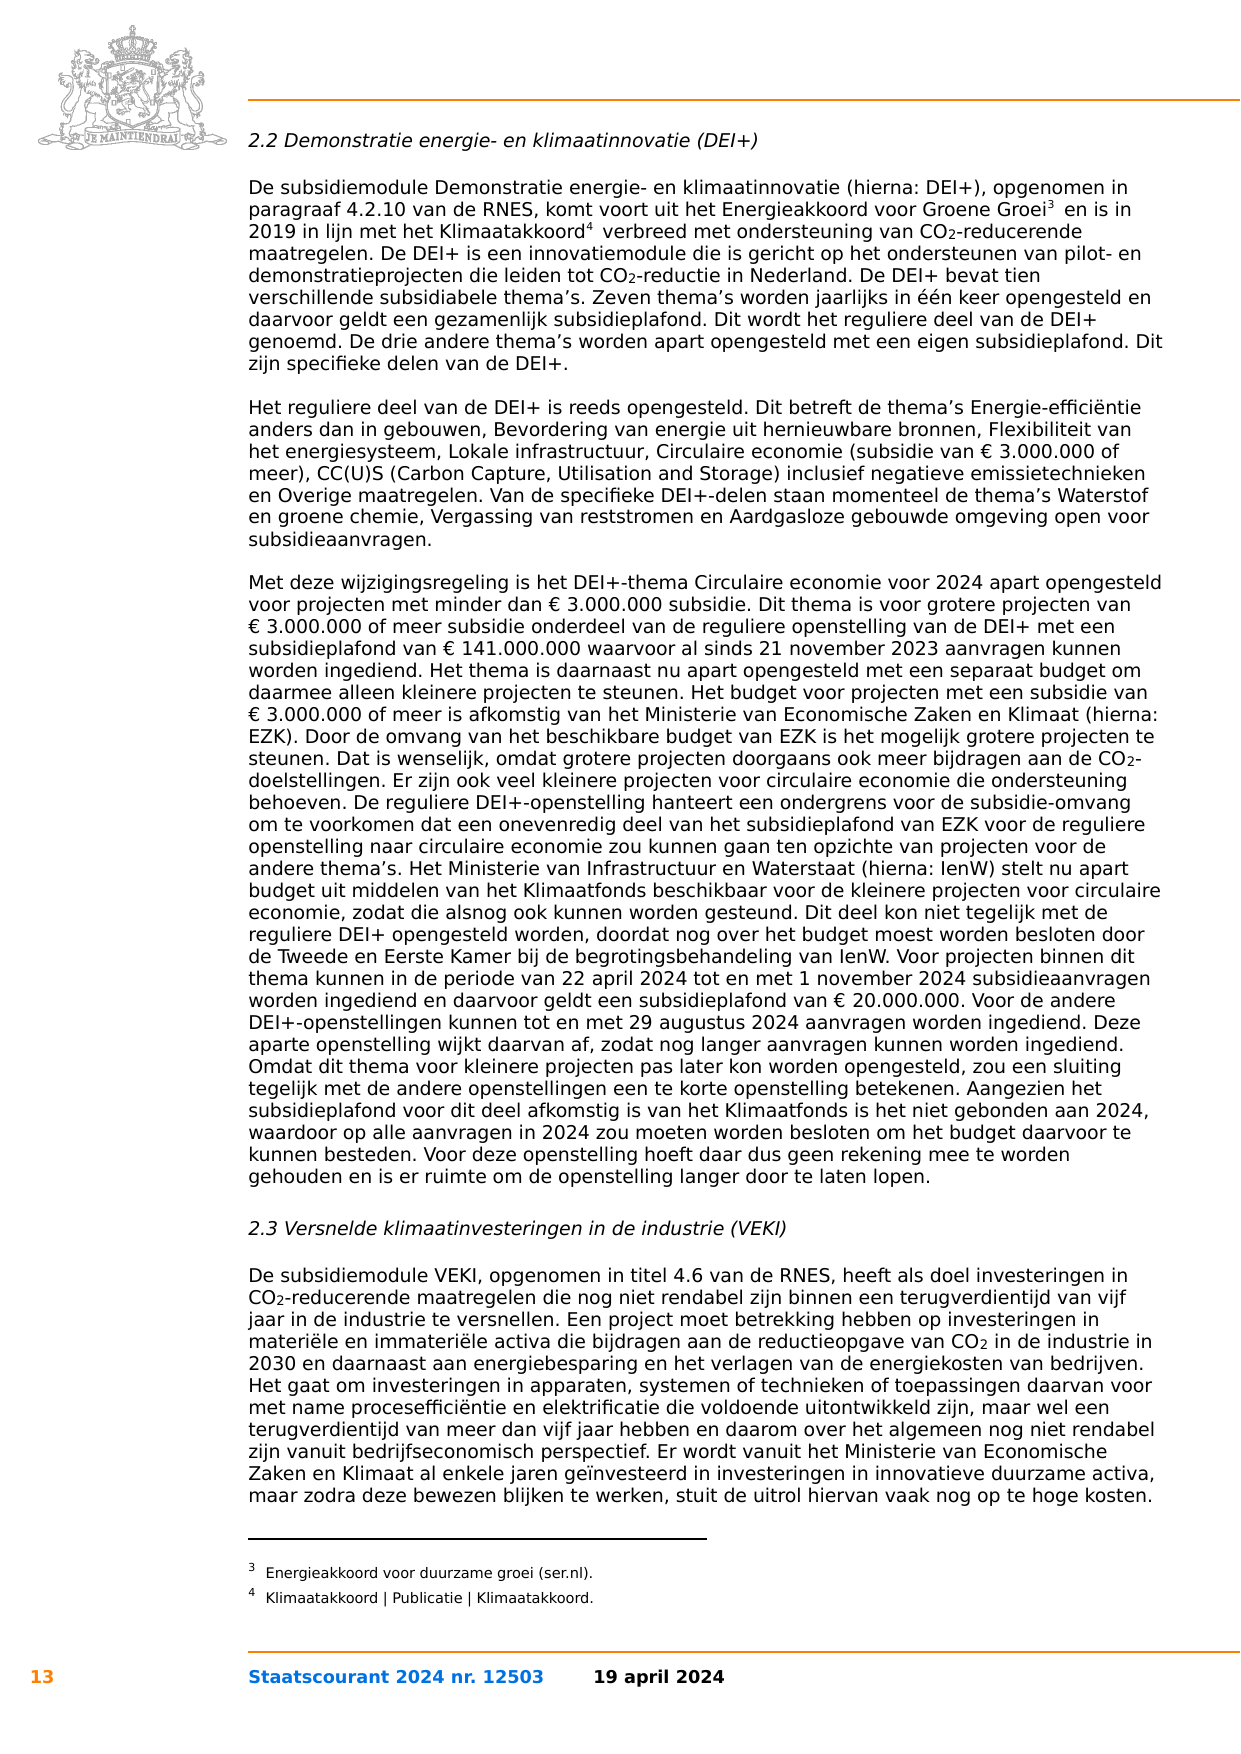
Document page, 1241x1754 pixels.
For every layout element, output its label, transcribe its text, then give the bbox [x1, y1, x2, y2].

text De subsidiemodule VEKI, opgenomen in titel 4.6 van de RNES, heeft als doel investeringen in CO2-reducerende maatregelen die nog niet rendabel zijn binnen een terugverdientijd van vijf jaar in de industrie te versnellen. Een project moet betrekking hebben op investeringen in materiële en immateriële activa die bijdragen aan de reductieopgave van CO2 in de industrie in 2030 en daarnaast aan energiebesparing en het verlagen van de energiekosten van bedrijven. Het gaat om investeringen in apparaten, systemen of technieken of toepassingen daarvan voor met name procesefficiëntie en elektrificatie die voldoende uitontwikkeld zijn, maar wel een terugverdientijd van meer dan vijf jaar hebben en daarom over het algemeen nog niet rendabel zijn vanuit bedrijfseconomisch perspectief. Er wordt vanuit het Ministerie van Economische Zaken en Klimaat al enkele jaren geïnvesteerd in investeringen in innovatieve duurzame activa, maar zodra deze bewezen blijken te werken, stuit de uitrol hiervan vaak nog op te hoge kosten. [248, 1265, 1163, 1506]
subtitle 2.2 Demonstratie energie- en klimaatinnovatie (DEI+) [248, 130, 1163, 152]
text Energieakkoord voor duurzame groei (ser.nl). [248, 1561, 1163, 1583]
text Klimaatakkoord | Publicatie | Klimaatakkoord. [248, 1586, 1163, 1608]
text De subsidiemodule Demonstratie energie- en klimaatinnovatie (hierna: DEI+), opgenomen in paragraaf 4.2.10 van de RNES, komt voort uit het Energieakkoord voor Groene Groei en is in 2019 in lijn met het Klimaatakkoord verbreed met ondersteuning van CO2-reducerende maatregelen. De DEI+ is een innovatiemodule die is gericht op het ondersteunen van pilot- en demonstratieprojecten die leiden tot CO2-reductie in Nederland. De DEI+ bevat tien verschillende subsidiabele thema’s. Zeven thema’s worden jaarlijks in één keer opengesteld en daarvoor geldt een gezamenlijk subsidieplafond. Dit wordt het reguliere deel van de DEI+ genoemd. De drie andere thema’s worden apart opengesteld met een eigen subsidieplafond. Dit zijn specifieke delen van de DEI+. [248, 177, 1163, 375]
text Het reguliere deel van de DEI+ is reeds opengesteld. Dit betreft de thema’s Energie-efficiëntie anders dan in gebouwen, Bevordering van energie uit hernieuwbare bronnen, Flexibiliteit van het energiesysteem, Lokale infrastructuur, Circulaire economie (subsidie van € 3.000.000 of meer), CC(U)S (Carbon Capture, Utilisation and Storage) inclusief negatieve emissietechnieken en Overige maatregelen. Van de specifieke DEI+-delen staan momenteel de thema’s Waterstof en groene chemie, Vergassing van reststromen en Aardgasloze gebouwde omgeving open voor subsidieaanvragen. [248, 397, 1163, 550]
subtitle 2.3 Versnelde klimaatinvesteringen in de industrie (VEKI) [248, 1218, 1163, 1240]
picture [38, 25, 227, 150]
text Met deze wijzigingsregeling is het DEI+-thema Circulaire economie voor 2024 apart opengesteld voor projecten met minder dan € 3.000.000 subsidie. Dit thema is voor grotere projecten van € 3.000.000 of meer subsidie onderdeel van de reguliere openstelling van de DEI+ met een subsidieplafond van € 141.000.000 waarvoor al sinds 21 november 2023 aanvragen kunnen worden ingediend. Het thema is daarnaast nu apart opengesteld met een separaat budget om daarmee alleen kleinere projecten te steunen. Het budget voor projecten met een subsidie van € 3.000.000 of meer is afkomstig van het Ministerie van Economische Zaken en Klimaat (hierna: EZK). Door de omvang van het beschikbare budget van EZK is het mogelijk grotere projecten te steunen. Dat is wenselijk, omdat grotere projecten doorgaans ook meer bijdragen aan de CO2-doelstellingen. Er zijn ook veel kleinere projecten voor circulaire economie die ondersteuning behoeven. De reguliere DEI+-openstelling hanteert een ondergrens voor de subsidie-omvang om te voorkomen dat een onevenredig deel van het subsidieplafond van EZK voor de reguliere openstelling naar circulaire economie zou kunnen gaan ten opzichte van projecten voor de andere thema’s. Het Ministerie van Infrastructuur en Waterstaat (hierna: IenW) stelt nu apart budget uit middelen van het Klimaatfonds beschikbaar voor de kleinere projecten voor circulaire economie, zodat die alsnog ook kunnen worden gesteund. Dit deel kon niet tegelijk met de reguliere DEI+ opengesteld worden, doordat nog over het budget moest worden besloten door de Tweede en Eerste Kamer bij de begrotingsbehandeling van IenW. Voor projecten binnen dit thema kunnen in de periode van 22 april 2024 tot en met 1 november 2024 subsidieaanvragen worden ingediend en daarvoor geldt een subsidieplafond van € 20.000.000. Voor de andere DEI+-openstellingen kunnen tot en met 29 augustus 2024 aanvragen worden ingediend. Deze aparte openstelling wijkt daarvan af, zodat nog langer aanvragen kunnen worden ingediend. Omdat dit thema voor kleinere projecten pas later kon worden opengesteld, zou een sluiting tegelijk met de andere openstellingen een te korte openstelling betekenen. Aangezien het subsidieplafond voor dit deel afkomstig is van het Klimaatfonds is het niet gebonden aan 2024, waardoor op alle aanvragen in 2024 zou moeten worden besloten om het budget daarvoor te kunnen besteden. Voor deze openstelling hoeft daar dus geen rekening mee te worden gehouden en is er ruimte om de openstelling langer door te laten lopen. [248, 572, 1163, 1188]
